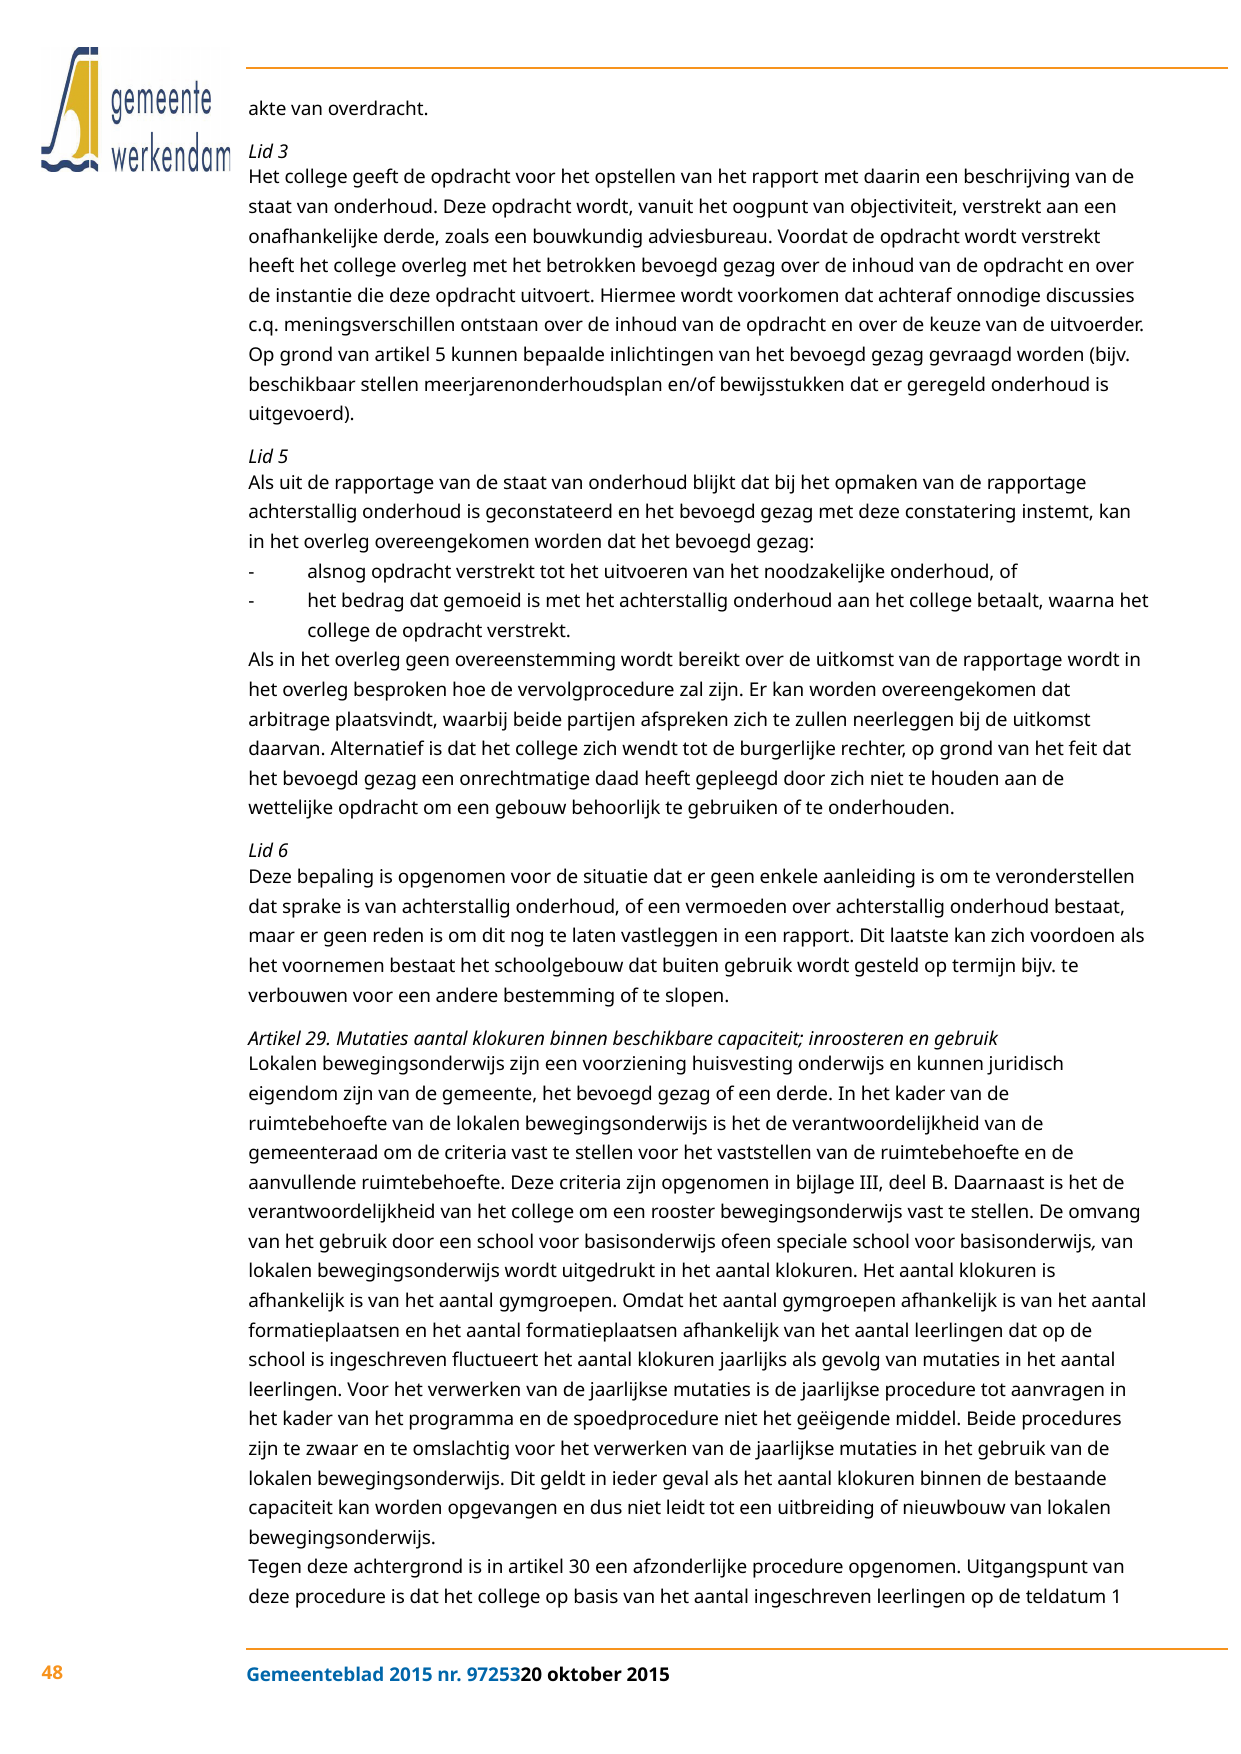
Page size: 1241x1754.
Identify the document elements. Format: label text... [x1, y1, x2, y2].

list het bedrag dat gemoeid is met het achterstallig onderhoud aan het college betaalt, waarna het college de opdracht verstrekt. [248, 587, 1152, 643]
text Lid 5 [248, 443, 1152, 469]
text Het college geeft de opdracht voor het opstellen van het rapport met daarin een beschrijving van de staat van onderhoud. Deze opdracht wordt, vanuit het oogpunt van objectiviteit, verstrekt aan een onafhankelijke derde, zoals een bouwkundig adviesbureau. Voordat de opdracht wordt verstrekt heeft het college overleg met het betrokken bevoegd gezag over de inhoud van de opdracht en over de instantie die deze opdracht uitvoert. Hiermee wordt voorkomen dat achteraf onnodige discussies c.q. meningsverschillen ontstaan over de inhoud van de opdracht en over de keuze van de uitvoerder. Op grond van artikel 5 kunnen bepaalde inlichtingen van het bevoegd gezag gevraagd worden (bijv. beschikbaar stellen meerjarenonderhoudsplan en/of bewijsstukken dat er geregeld onderhoud is uitgevoerd). [248, 164, 1152, 426]
text Als in het overleg geen overeenstemming wordt bereikt over de uitkomst van de rapportage wordt in het overleg besproken hoe de vervolgprocedure zal zijn. Er kan worden overeengekomen dat arbitrage plaatsvindt, waarbij beide partijen afspreken zich te zullen neerleggen bij de uitkomst daarvan. Alternatief is dat het college zich wendt tot de burgerlijke rechter, op grond van het feit dat het bevoegd gezag een onrechtmatige daad heeft gepleegd door zich niet te houden aan de wettelijke opdracht om een gebouw behoorlijk te gebruiken of te onderhouden. [248, 647, 1152, 820]
list alsnog opdracht verstrekt tot het uitvoeren van het noodzakelijke onderhoud, of [248, 558, 1152, 584]
text Artikel 29. Mutaties aantal klokuren binnen beschikbare capaciteit; inroosteren en gebruik [248, 1025, 1152, 1051]
text akte van overdracht. [248, 95, 1152, 121]
text Als uit de rapportage van de staat van onderhoud blijkt dat bij het opmaken van de rapportage achterstallig onderhoud is geconstateerd en het bevoegd gezag met deze constatering instemt, kan in het overleg overeengekomen worden dat het bevoegd gezag: [248, 469, 1152, 554]
text Lid 6 [248, 838, 1152, 863]
text Deze bepaling is opgenomen voor de situatie dat er geen enkele aanleiding is om te veronderstellen dat sprake is van achterstallig onderhoud, of een vermoeden over achterstallig onderhoud bestaat, maar er geen reden is om dit nog te laten vastleggen in een rapport. Dit laatste kan zich voordoen als het voornemen bestaat het schoolgebouw dat buiten gebruik wordt gesteld op termijn bijv. te verbouwen voor een andere bestemming of te slopen. [248, 863, 1152, 1007]
picture [41, 47, 231, 172]
text Tegen deze achtergrond is in artikel 30 een afzonderlijke procedure opgenomen. Uitgangspunt van deze procedure is dat het college op basis van het aantal ingeschreven leerlingen op de teldatum 1 [248, 1553, 1152, 1609]
text Lokalen bewegingsonderwijs zijn een voorziening huisvesting onderwijs en kunnen juridisch eigendom zijn van de gemeente, het bevoegd gezag of een derde. In het kader van de ruimtebehoefte van de lokalen bewegingsonderwijs is het de verantwoordelijkheid van de gemeenteraad om de criteria vast te stellen voor het vaststellen van de ruimtebehoefte en de aanvullende ruimtebehoefte. Deze criteria zijn opgenomen in bijlage III, deel B. Daarnaast is het de verantwoordelijkheid van het college om een rooster bewegingsonderwijs vast te stellen. De omvang van het gebruik door een school voor basisonderwijs ofeen speciale school voor basisonderwijs, van lokalen bewegingsonderwijs wordt uitgedrukt in het aantal klokuren. Het aantal klokuren is afhankelijk is van het aantal gymgroepen. Omdat het aantal gymgroepen afhankelijk is van het aantal formatieplaatsen en het aantal formatieplaatsen afhankelijk van het aantal leerlingen dat op de school is ingeschreven fluctueert het aantal klokuren jaarlijks als gevolg van mutaties in het aantal leerlingen. Voor het verwerken van de jaarlijkse mutaties is de jaarlijkse procedure tot aanvragen in het kader van het programma en de spoedprocedure niet het geëigende middel. Beide procedures zijn te zwaar en te omslachtig voor het verwerken van de jaarlijkse mutaties in het gebruik van de lokalen bewegingsonderwijs. Dit geldt in ieder geval als het aantal klokuren binnen de bestaande capaciteit kan worden opgevangen en dus niet leidt tot een uitbreiding of nieuwbouw van lokalen bewegingsonderwijs. [248, 1051, 1152, 1550]
text Lid 3 [248, 138, 1152, 164]
